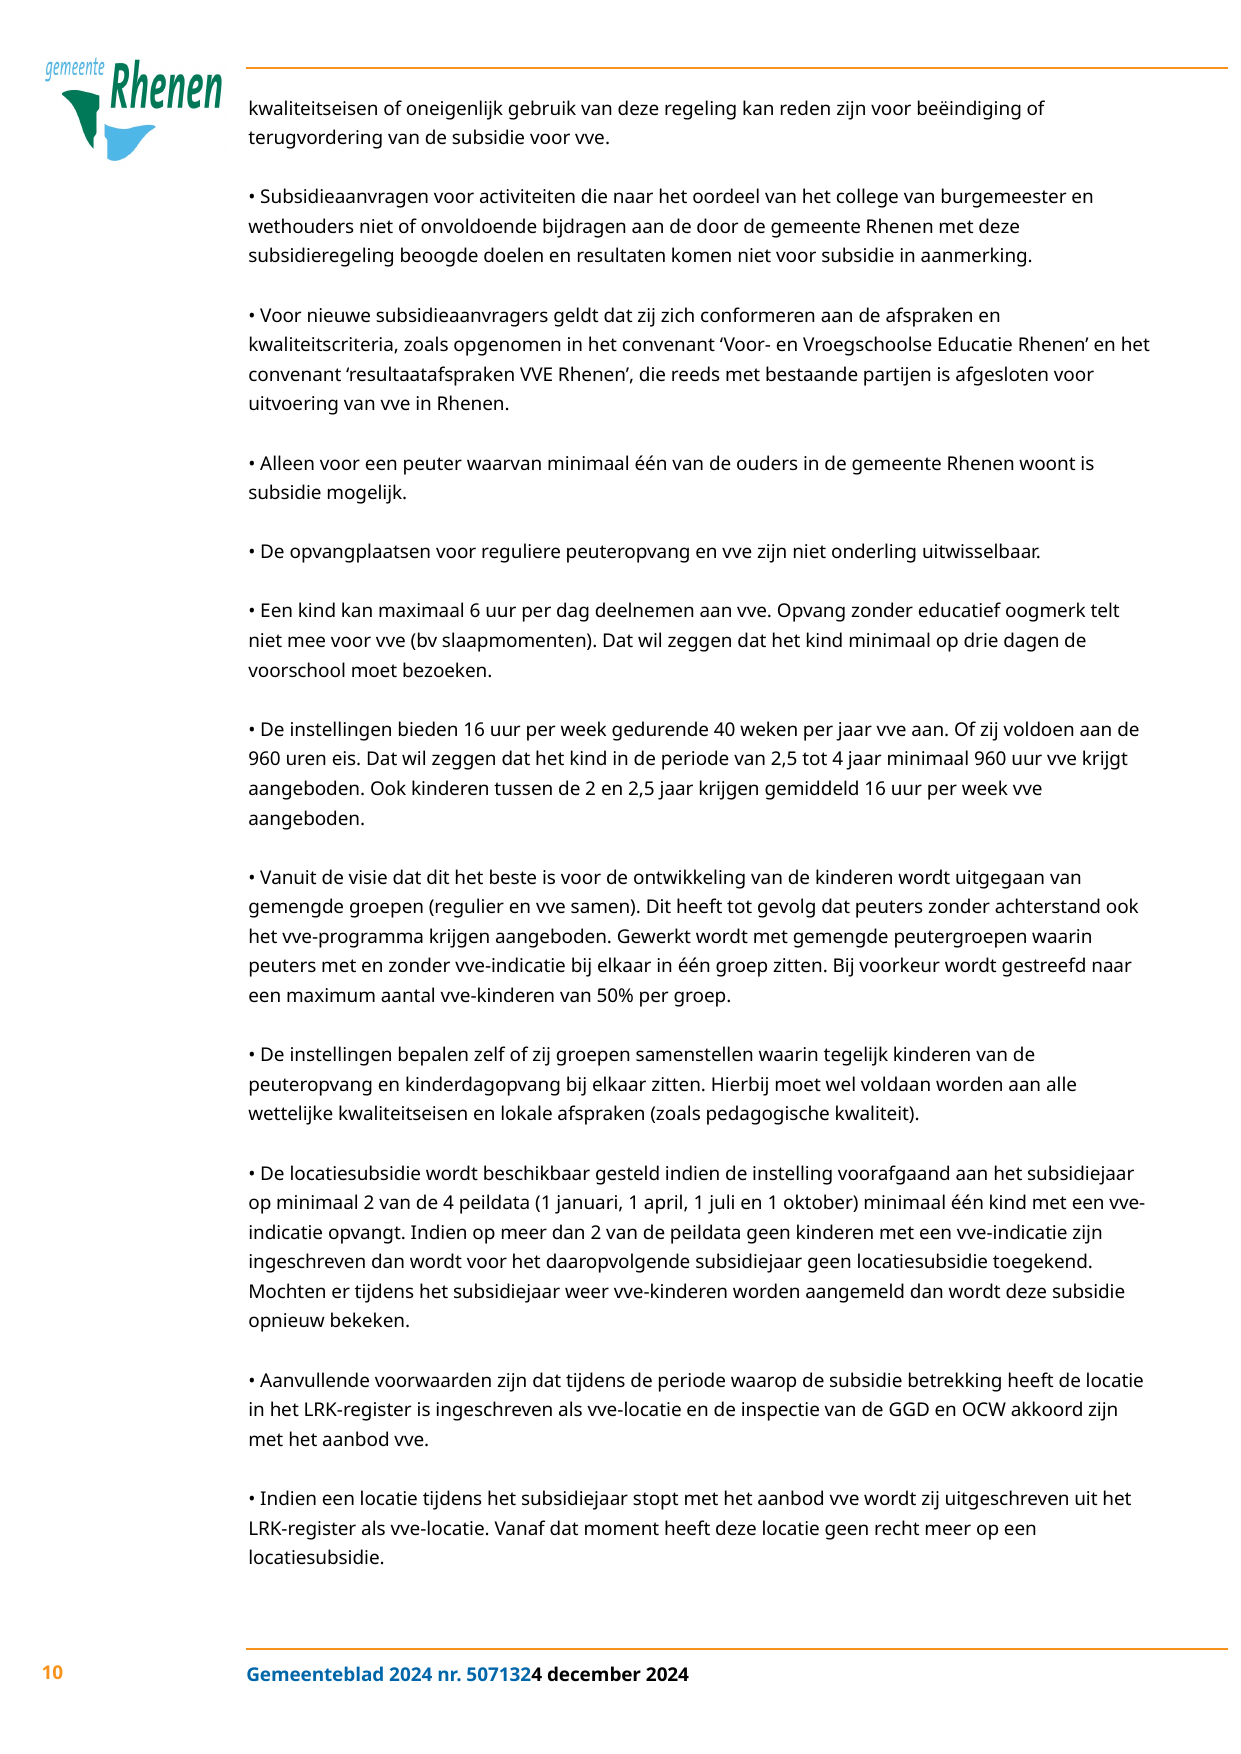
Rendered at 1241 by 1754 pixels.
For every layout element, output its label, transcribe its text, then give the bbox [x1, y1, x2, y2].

text • Indien een locatie tijdens het subsidiejaar stopt met het aanbod vve wordt zij uitgeschreven uit het LRK-register als vve-locatie. Vanaf dat moment heeft deze locatie geen recht meer op een locatiesubsidie. [248, 1485, 1152, 1570]
text • Alleen voor een peuter waarvan minimaal één van de ouders in de gemeente Rhenen woont is subsidie mogelijk. [248, 450, 1152, 505]
text • De instellingen bieden 16 uur per week gedurende 40 weken per jaar vve aan. Of zij voldoen aan de 960 uren eis. Dat wil zeggen dat het kind in de periode van 2,5 tot 4 jaar minimaal 960 uur vve krijgt aangeboden. Ook kinderen tussen de 2 en 2,5 jaar krijgen gemiddeld 16 uur per week vve aangeboden. [248, 716, 1152, 831]
text • Vanuit de visie dat dit het beste is voor de ontwikkeling van de kinderen wordt uitgegaan van gemengde groepen (regulier en vve samen). Dit heeft tot gevolg dat peuters zonder achterstand ook het vve-programma krijgen aangeboden. Gewerkt wordt met gemengde peutergroepen waarin peuters met en zonder vve-indicatie bij elkaar in één groep zitten. Bij voorkeur wordt gestreefd naar een maximum aantal vve-kinderen van 50% per groep. [248, 864, 1152, 1008]
text kwaliteitseisen of oneigenlijk gebruik van deze regeling kan reden zijn voor beëindiging of terugvordering van de subsidie voor vve. [248, 95, 1152, 150]
text • Aanvullende voorwaarden zijn dat tijdens de periode waarop de subsidie betrekking heeft de locatie in het LRK-register is ingeschreven als vve-locatie en de inspectie van de GGD en OCW akkoord zijn met het aanbod vve. [248, 1367, 1152, 1452]
text • Voor nieuwe subsidieaanvragers geldt dat zij zich conformeren aan de afspraken en kwaliteitscriteria, zoals opgenomen in het convenant ‘Voor- en Vroegschoolse Educatie Rhenen’ en het convenant ‘resultaatafspraken VVE Rhenen’, die reeds met bestaande partijen is afgesloten voor uitvoering van vve in Rhenen. [248, 302, 1152, 416]
text • Een kind kan maximaal 6 uur per dag deelnemen aan vve. Opvang zonder educatief oogmerk telt niet mee voor vve (bv slaapmomenten). Dat wil zeggen dat het kind minimaal op drie dagen de voorschool moet bezoeken. [248, 598, 1152, 683]
text • De instellingen bepalen zelf of zij groepen samenstellen waarin tegelijk kinderen van de peuteropvang en kinderdagopvang bij elkaar zitten. Hierbij moet wel voldaan worden aan alle wettelijke kwaliteitseisen en lokale afspraken (zoals pedagogische kwaliteit). [248, 1041, 1152, 1126]
text • De locatiesubsidie wordt beschikbaar gesteld indien de instelling voorafgaand aan het subsidiejaar op minimaal 2 van de 4 peildata (1 januari, 1 april, 1 juli en 1 oktober) minimaal één kind met een vve-indicatie opvangt. Indien op meer dan 2 van de peildata geen kinderen met een vve-indicatie zijn ingeschreven dan wordt voor het daaropvolgende subsidiejaar geen locatiesubsidie toegekend. Mochten er tijdens het subsidiejaar weer vve-kinderen worden aangemeld dan wordt deze subsidie opnieuw bekeken. [248, 1160, 1152, 1333]
text • De opvangplaatsen voor reguliere peuteropvang en vve zijn niet onderling uitwisselbaar. [248, 538, 1152, 564]
text • Subsidieaanvragen voor activiteiten die naar het oordeel van het college van burgemeester en wethouders niet of onvoldoende bijdragen aan de door de gemeente Rhenen met deze subsidieregeling beoogde doelen en resultaten komen niet voor subsidie in aanmerking. [248, 183, 1152, 268]
picture [41, 47, 231, 172]
